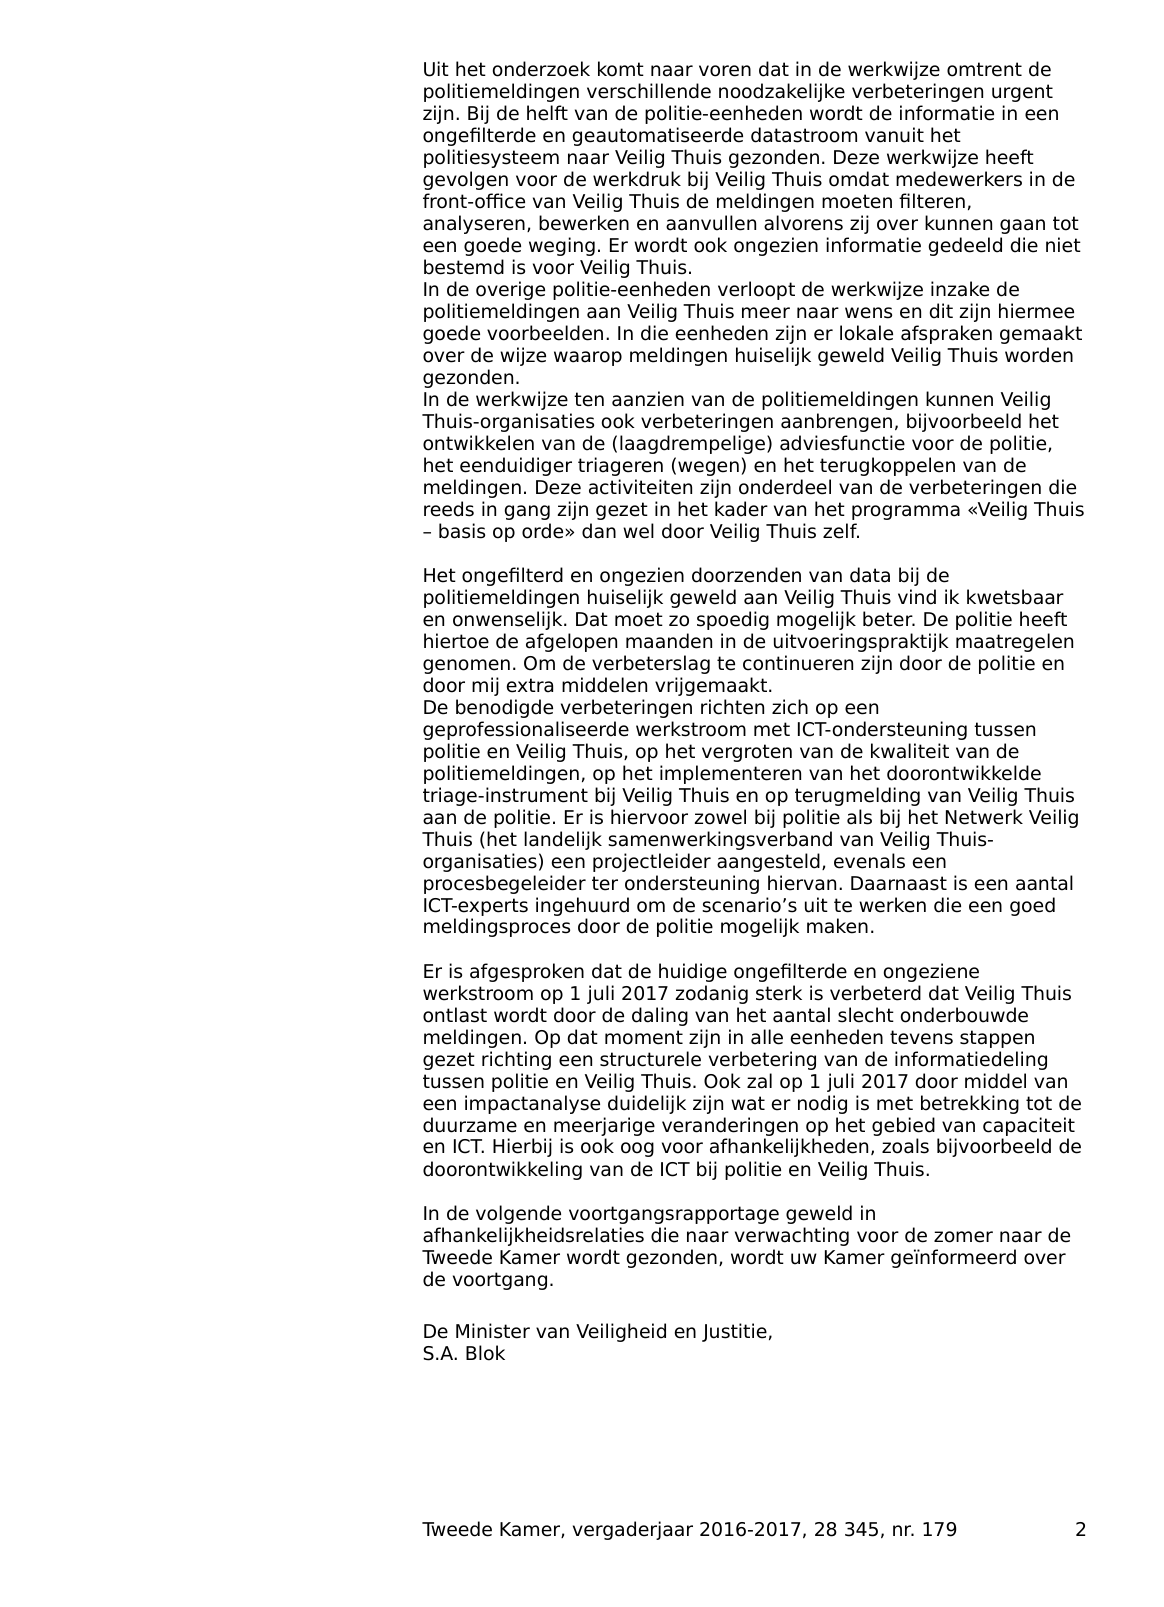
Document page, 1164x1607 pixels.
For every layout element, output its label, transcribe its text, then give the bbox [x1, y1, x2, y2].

text In de volgende voortgangsrapportage geweld in afhankelijkheidsrelaties die naar verwachting voor de zomer naar de Tweede Kamer wordt gezonden, wordt uw Kamer geïnformeerd over de voortgang. [422, 1203, 1087, 1291]
text Er is afgesproken dat de huidige ongefilterde en ongeziene werkstroom op 1 juli 2017 zodanig sterk is verbeterd dat Veilig Thuis ontlast wordt door de daling van het aantal slecht onderbouwde meldingen. Op dat moment zijn in alle eenheden tevens stappen gezet richting een structurele verbetering van de informatiedeling tussen politie en Veilig Thuis. Ook zal op 1 juli 2017 door middel van een impactanalyse duidelijk zijn wat er nodig is met betrekking tot de duurzame en meerjarige veranderingen op het gebied van capaciteit en ICT. Hierbij is ook oog voor afhankelijkheden, zoals bijvoorbeeld de doorontwikkeling van de ICT bij politie en Veilig Thuis. [422, 961, 1087, 1180]
text De benodigde verbeteringen richten zich op een geprofessionaliseerde werkstroom met ICT-ondersteuning tussen politie en Veilig Thuis, op het vergroten van de kwaliteit van de politiemeldingen, op het implementeren van het doorontwikkelde triage-instrument bij Veilig Thuis en op terugmelding van Veilig Thuis aan de politie. Er is hiervoor zowel bij politie als bij het Netwerk Veilig Thuis (het landelijk samenwerkingsverband van Veilig Thuis-organisaties) een projectleider aangesteld, evenals een procesbegeleider ter ondersteuning hiervan. Daarnaast is een aantal ICT-experts ingehuurd om de scenario’s uit te werken die een goed meldingsproces door de politie mogelijk maken. [422, 697, 1087, 938]
text In de overige politie-eenheden verloopt de werkwijze inzake de politiemeldingen aan Veilig Thuis meer naar wens en dit zijn hiermee goede voorbeelden. In die eenheden zijn er lokale afspraken gemaakt over de wijze waarop meldingen huiselijk geweld Veilig Thuis worden gezonden. [422, 279, 1087, 389]
text In de werkwijze ten aanzien van de politiemeldingen kunnen Veilig Thuis-organisaties ook verbeteringen aanbrengen, bijvoorbeeld het ontwikkelen van de (laagdrempelige) adviesfunctie voor de politie, het eenduidiger triageren (wegen) en het terugkoppelen van de meldingen. Deze activiteiten zijn onderdeel van de verbeteringen die reeds in gang zijn gezet in het kader van het programma «Veilig Thuis – basis op orde» dan wel door Veilig Thuis zelf. [422, 389, 1087, 543]
text Uit het onderzoek komt naar voren dat in de werkwijze omtrent de politiemeldingen verschillende noodzakelijke verbeteringen urgent zijn. Bij de helft van de politie-eenheden wordt de informatie in een ongefilterde en geautomatiseerde datastroom vanuit het politiesysteem naar Veilig Thuis gezonden. Deze werkwijze heeft gevolgen voor de werkdruk bij Veilig Thuis omdat medewerkers in de front-office van Veilig Thuis de meldingen moeten filteren, analyseren, bewerken en aanvullen alvorens zij over kunnen gaan tot een goede weging. Er wordt ook ongezien informatie gedeeld die niet bestemd is voor Veilig Thuis. [422, 59, 1087, 279]
text De Minister van Veiligheid en Justitie, S.A. Blok [422, 1321, 1087, 1364]
text Het ongefilterd en ongezien doorzenden van data bij de politiemeldingen huiselijk geweld aan Veilig Thuis vind ik kwetsbaar en onwenselijk. Dat moet zo spoedig mogelijk beter. De politie heeft hiertoe de afgelopen maanden in de uitvoeringspraktijk maatregelen genomen. Om de verbeterslag te continueren zijn door de politie en door mij extra middelen vrijgemaakt. [422, 565, 1087, 697]
